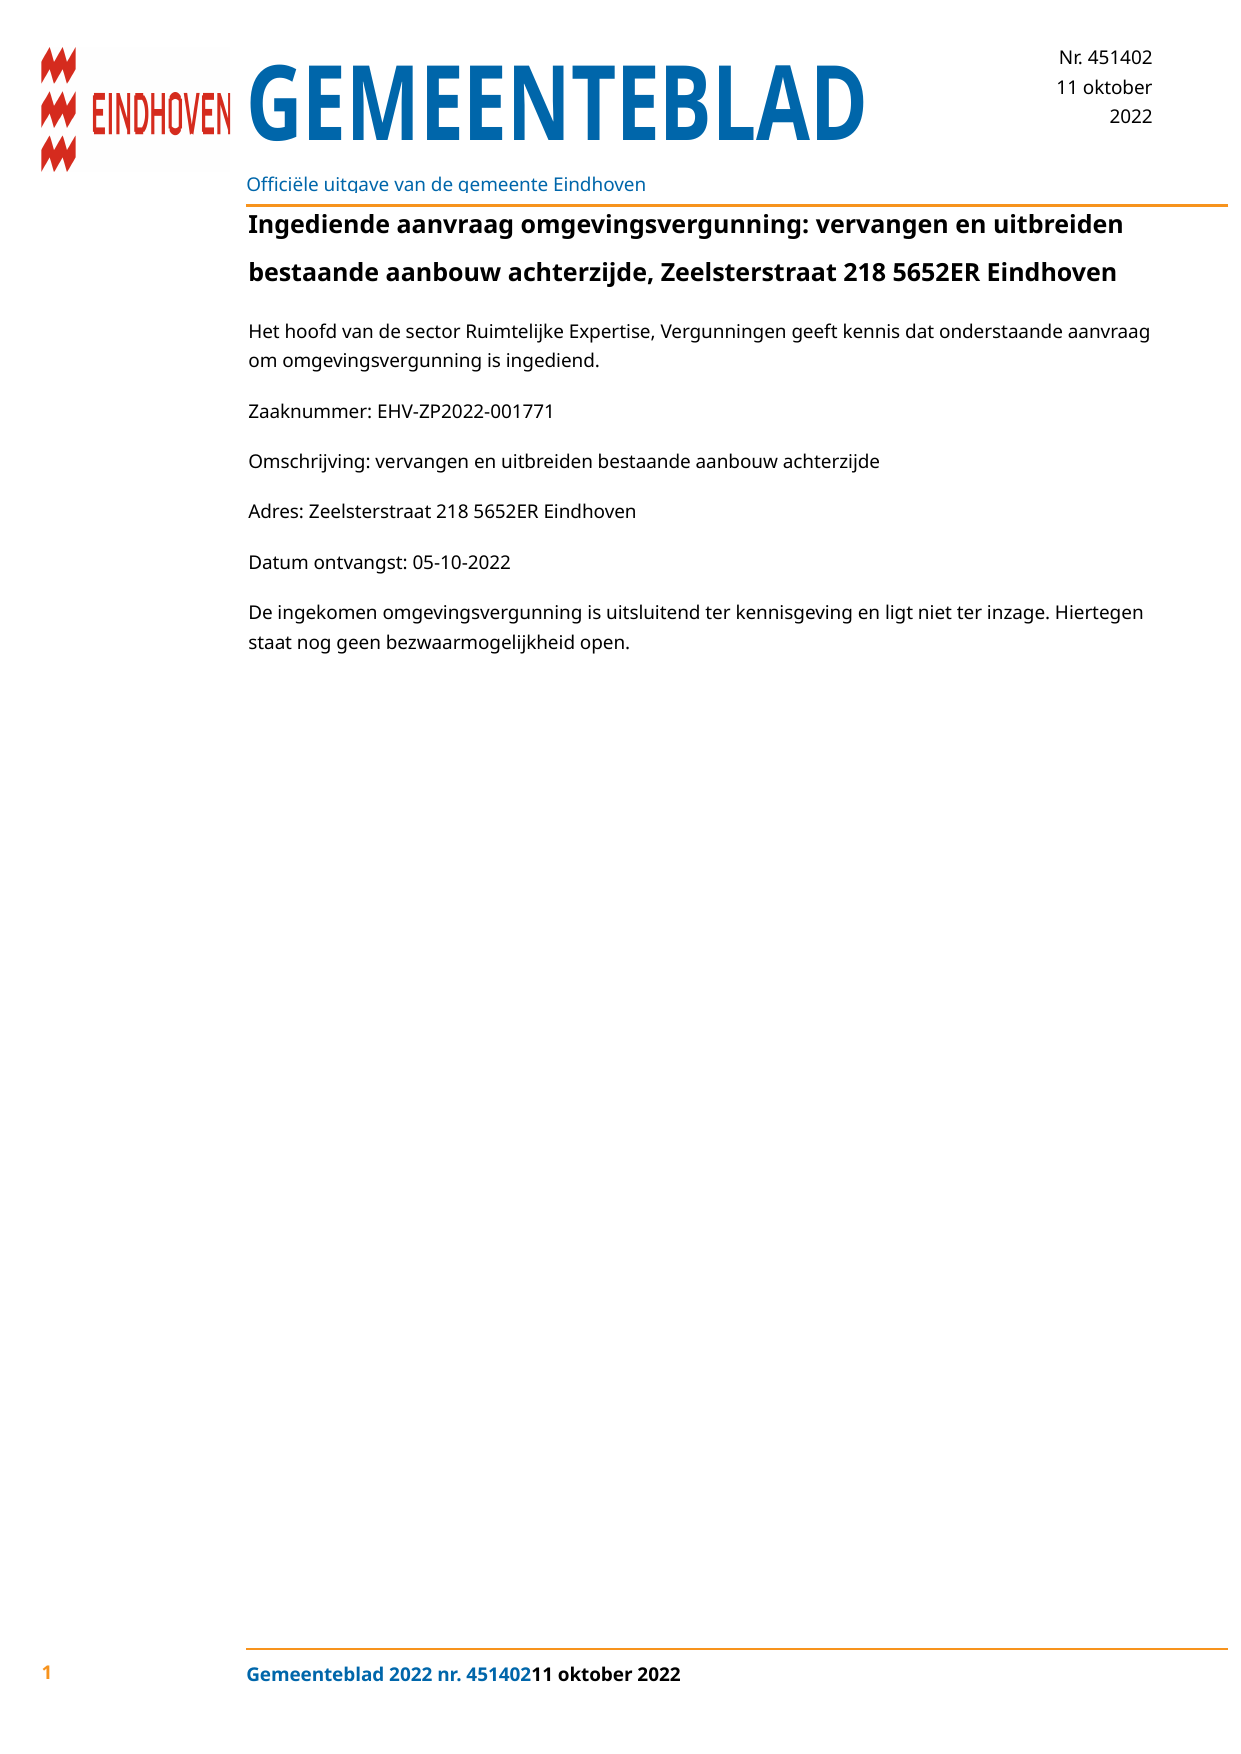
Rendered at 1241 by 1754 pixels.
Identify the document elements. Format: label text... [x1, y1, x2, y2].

text Het hoofd van de sector Ruimtelijke Expertise, Vergunningen geeft kennis dat onderstaande aanvraag om omgevingsvergunning is ingediend. [248, 318, 1152, 373]
text Adres: Zeelsterstraat 218 5652ER Eindhoven [248, 499, 1152, 524]
text Ingediende aanvraag omgevingsvergunning: vervangen en uitbreiden bestaande aanbouw achterzijde, Zeelsterstraat 218 5652ER Eindhoven [248, 207, 1152, 288]
text Zaaknummer: EHV-ZP2022-001771 [248, 398, 1152, 424]
text Datum ontvangst: 05-10-2022 [248, 549, 1152, 575]
text De ingekomen omgevingsvergunning is uitsluitend ter kennisgeving en ligt niet ter inzage. Hiertegen staat nog geen bezwaarmogelijkheid open. [248, 599, 1152, 655]
picture [41, 47, 231, 172]
text Omschrijving: vervangen en uitbreiden bestaande aanbouw achterzijde [248, 448, 1152, 474]
